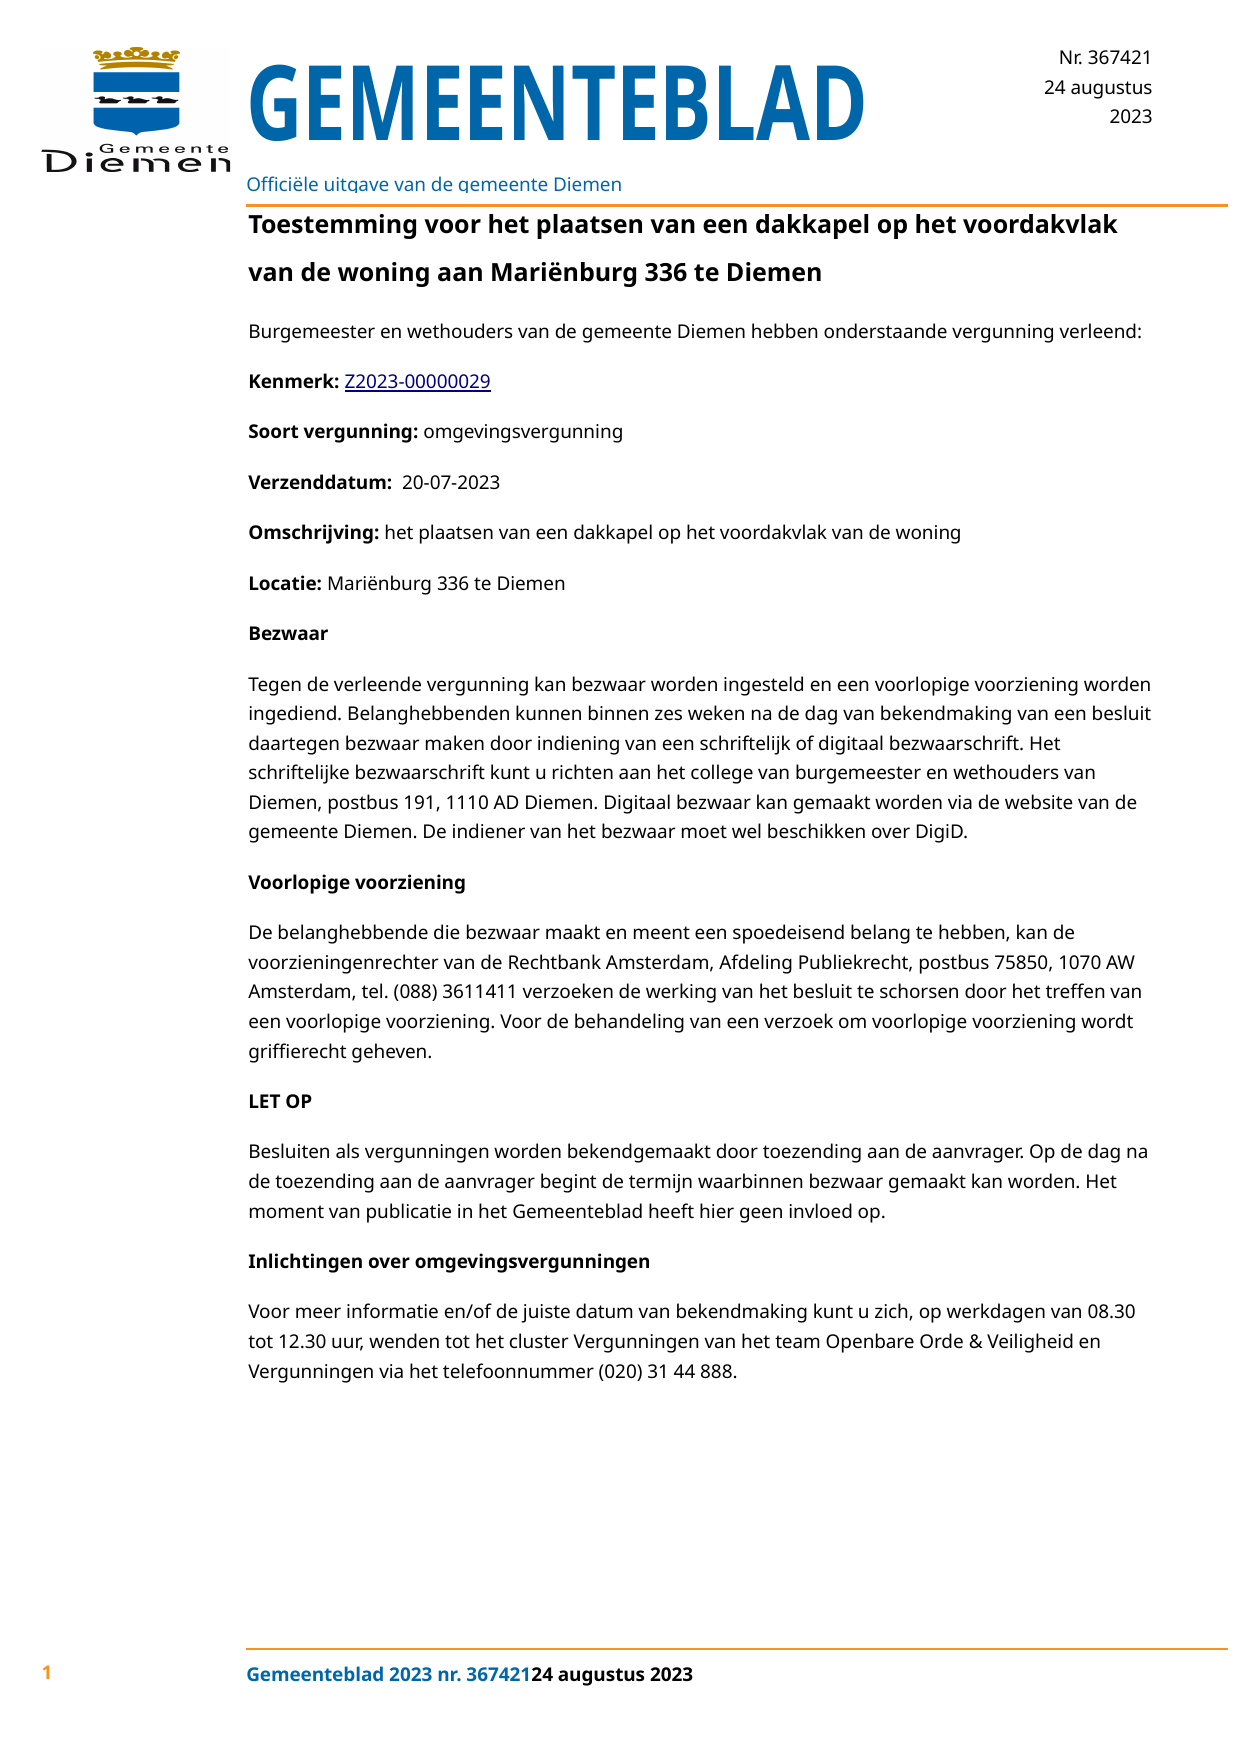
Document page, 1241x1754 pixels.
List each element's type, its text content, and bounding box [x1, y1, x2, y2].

text Kenmerk: Z2023-00000029 [248, 368, 1152, 394]
text Burgemeester en wethouders van de gemeente Diemen hebben onderstaande vergunning verleend: [248, 318, 1152, 344]
picture [41, 47, 231, 172]
text Besluiten als vergunningen worden bekendgemaakt door toezending aan de aanvrager. Op de dag na de toezending aan de aanvrager begint de termijn waarbinnen bezwaar gemaakt kan worden. Het moment van publicatie in het Gemeenteblad heeft hier geen invloed op. [248, 1139, 1152, 1224]
text Omschrijving: het plaatsen van een dakkapel op het voordakvlak van de woning [248, 519, 1152, 545]
text Voor meer informatie en/of de juiste datum van bekendmaking kunt u zich, op werkdagen van 08.30 tot 12.30 uur, wenden tot het cluster Vergunningen van het team Openbare Orde & Veiligheid en Vergunningen via het telefoonnummer (020) 31 44 888. [248, 1299, 1152, 1384]
text Soort vergunning: omgevingsvergunning [248, 419, 1152, 444]
text Voorlopige voorziening [248, 869, 1152, 895]
text Tegen de verleende vergunning kan bezwaar worden ingesteld en een voorlopige voorziening worden ingediend. Belanghebbenden kunnen binnen zes weken na de dag van bekendmaking van een besluit daartegen bezwaar maken door indiening van een schriftelijk of digitaal bezwaarschrift. Het schriftelijke bezwaarschrift kunt u richten aan het college van burgemeester en wethouders van Diemen, postbus 191, 1110 AD Diemen. Digitaal bezwaar kan gemaakt worden via de website van de gemeente Diemen. De indiener van het bezwaar moet wel beschikken over DigiD. [248, 671, 1152, 844]
text LET OP [248, 1088, 1152, 1114]
text Toestemming voor het plaatsen van een dakkapel op het voordakvlak van de woning aan Mariënburg 336 te Diemen [248, 207, 1152, 288]
text Locatie: Mariënburg 336 te Diemen [248, 570, 1152, 596]
text Inlichtingen over omgevingsvergunningen [248, 1248, 1152, 1274]
text De belanghebbende die bezwaar maakt en meent een spoedeisend belang te hebben, kan de voorzieningenrechter van de Rechtbank Amsterdam, Afdeling Publiekrecht, postbus 75850, 1070 AW Amsterdam, tel. (088) 3611411 verzoeken de werking van het besluit te schorsen door het treffen van een voorlopige voorziening. Voor de behandeling van een verzoek om voorlopige voorziening wordt griffierecht geheven. [248, 919, 1152, 1064]
text Verzenddatum: 20-07-2023 [248, 469, 1152, 495]
text Bezwaar [248, 620, 1152, 646]
